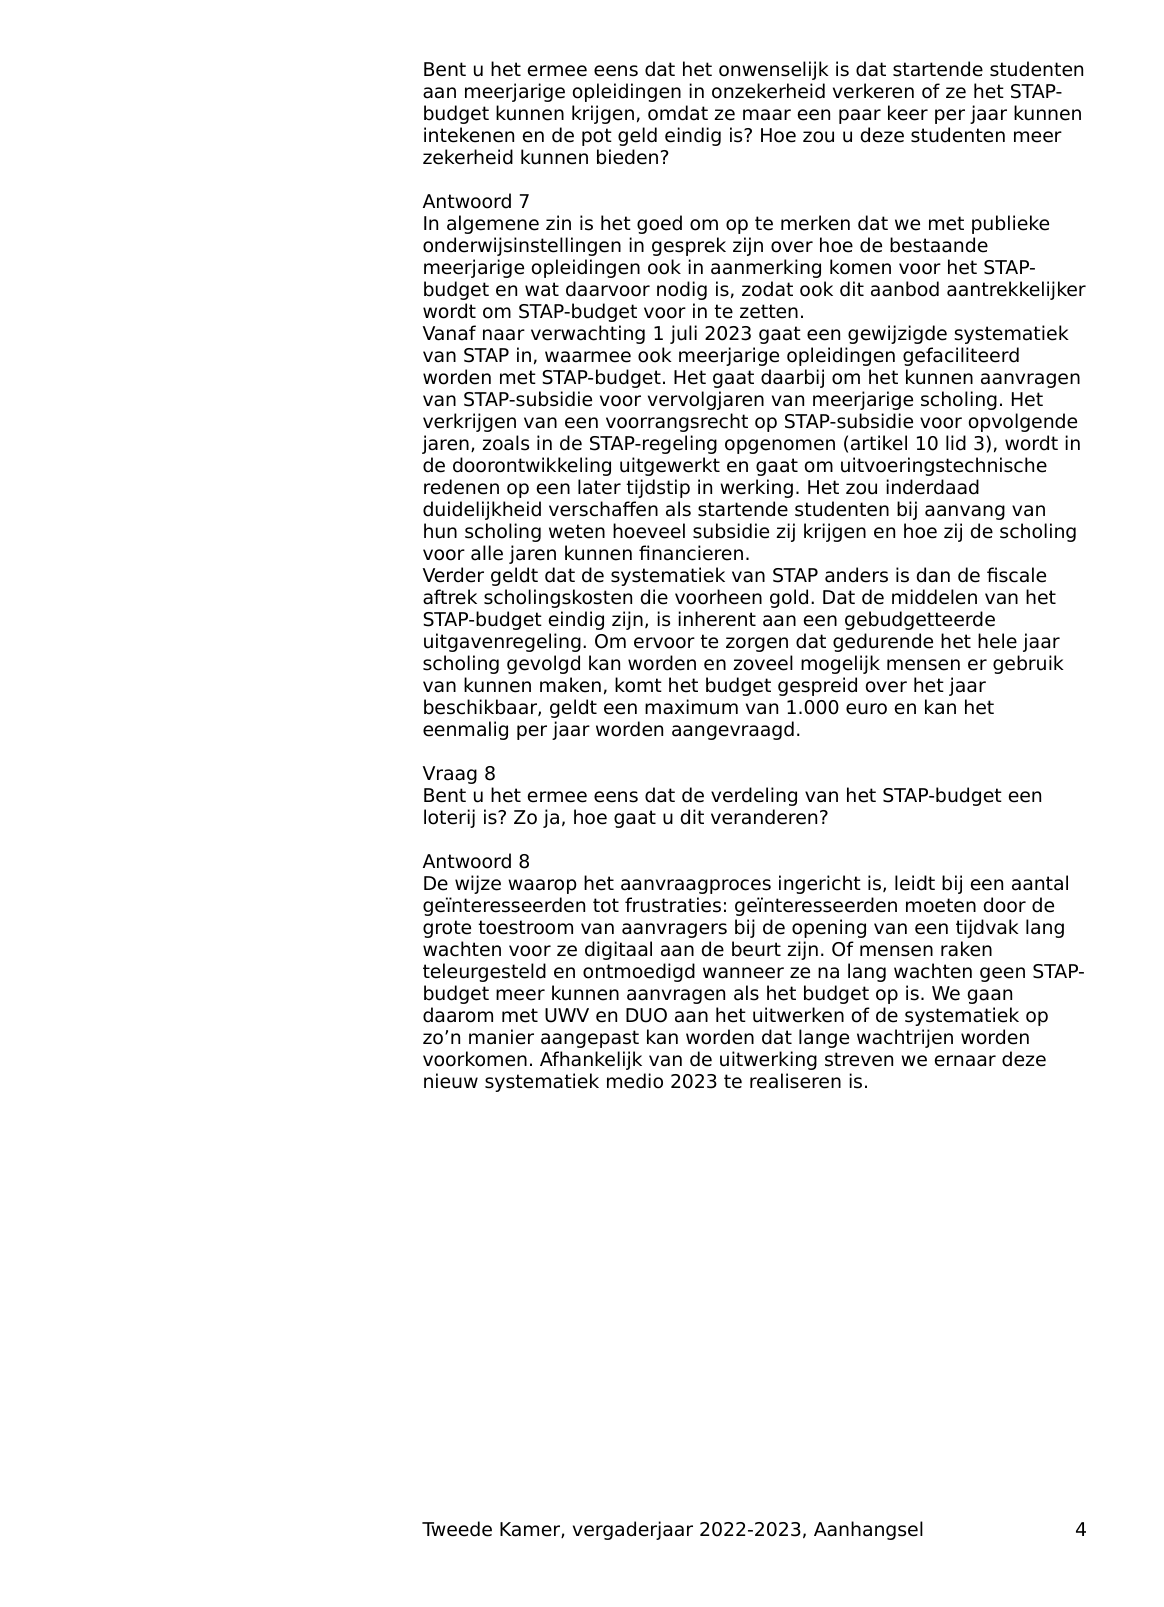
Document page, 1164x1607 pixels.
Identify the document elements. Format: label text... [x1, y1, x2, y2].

text De wijze waarop het aanvraagproces ingericht is, leidt bij een aantal geïnteresseerden tot frustraties: geïnteresseerden moeten door de grote toestroom van aanvragers bij de opening van een tijdvak lang wachten voor ze digitaal aan de beurt zijn. Of mensen raken teleurgesteld en ontmoedigd wanneer ze na lang wachten geen STAP-budget meer kunnen aanvragen als het budget op is. We gaan daarom met UWV en DUO aan het uitwerken of de systematiek op zo’n manier aangepast kan worden dat lange wachtrijen worden voorkomen. Afhankelijk van de uitwerking streven we ernaar deze nieuw systematiek medio 2023 te realiseren is. [422, 873, 1087, 1093]
text Verder geldt dat de systematiek van STAP anders is dan de fiscale aftrek scholingskosten die voorheen gold. Dat de middelen van het STAP-budget eindig zijn, is inherent aan een gebudgetteerde uitgavenregeling. Om ervoor te zorgen dat gedurende het hele jaar scholing gevolgd kan worden en zoveel mogelijk mensen er gebruik van kunnen maken, komt het budget gespreid over het jaar beschikbaar, geldt een maximum van 1.000 euro en kan het eenmalig per jaar worden aangevraagd. [422, 565, 1087, 741]
text Bent u het ermee eens dat de verdeling van het STAP-budget een loterij is? Zo ja, hoe gaat u dit veranderen? [422, 785, 1087, 829]
text Bent u het ermee eens dat het onwenselijk is dat startende studenten aan meerjarige opleidingen in onzekerheid verkeren of ze het STAP-budget kunnen krijgen, omdat ze maar een paar keer per jaar kunnen intekenen en de pot geld eindig is? Hoe zou u deze studenten meer zekerheid kunnen bieden? [422, 59, 1087, 169]
text In algemene zin is het goed om op te merken dat we met publieke onderwijsinstellingen in gesprek zijn over hoe de bestaande meerjarige opleidingen ook in aanmerking komen voor het STAP-budget en wat daarvoor nodig is, zodat ook dit aanbod aantrekkelijker wordt om STAP-budget voor in te zetten. [422, 213, 1087, 323]
text Antwoord 7 [422, 191, 1087, 213]
text Vraag 8 [422, 763, 1087, 785]
text Vanaf naar verwachting 1 juli 2023 gaat een gewijzigde systematiek van STAP in, waarmee ook meerjarige opleidingen gefaciliteerd worden met STAP-budget. Het gaat daarbij om het kunnen aanvragen van STAP-subsidie voor vervolgjaren van meerjarige scholing. Het verkrijgen van een voorrangsrecht op STAP-subsidie voor opvolgende jaren, zoals in de STAP-regeling opgenomen (artikel 10 lid 3), wordt in de doorontwikkeling uitgewerkt en gaat om uitvoeringstechnische redenen op een later tijdstip in werking. Het zou inderdaad duidelijkheid verschaffen als startende studenten bij aanvang van hun scholing weten hoeveel subsidie zij krijgen en hoe zij de scholing voor alle jaren kunnen financieren. [422, 323, 1087, 565]
text Antwoord 8 [422, 851, 1087, 873]
